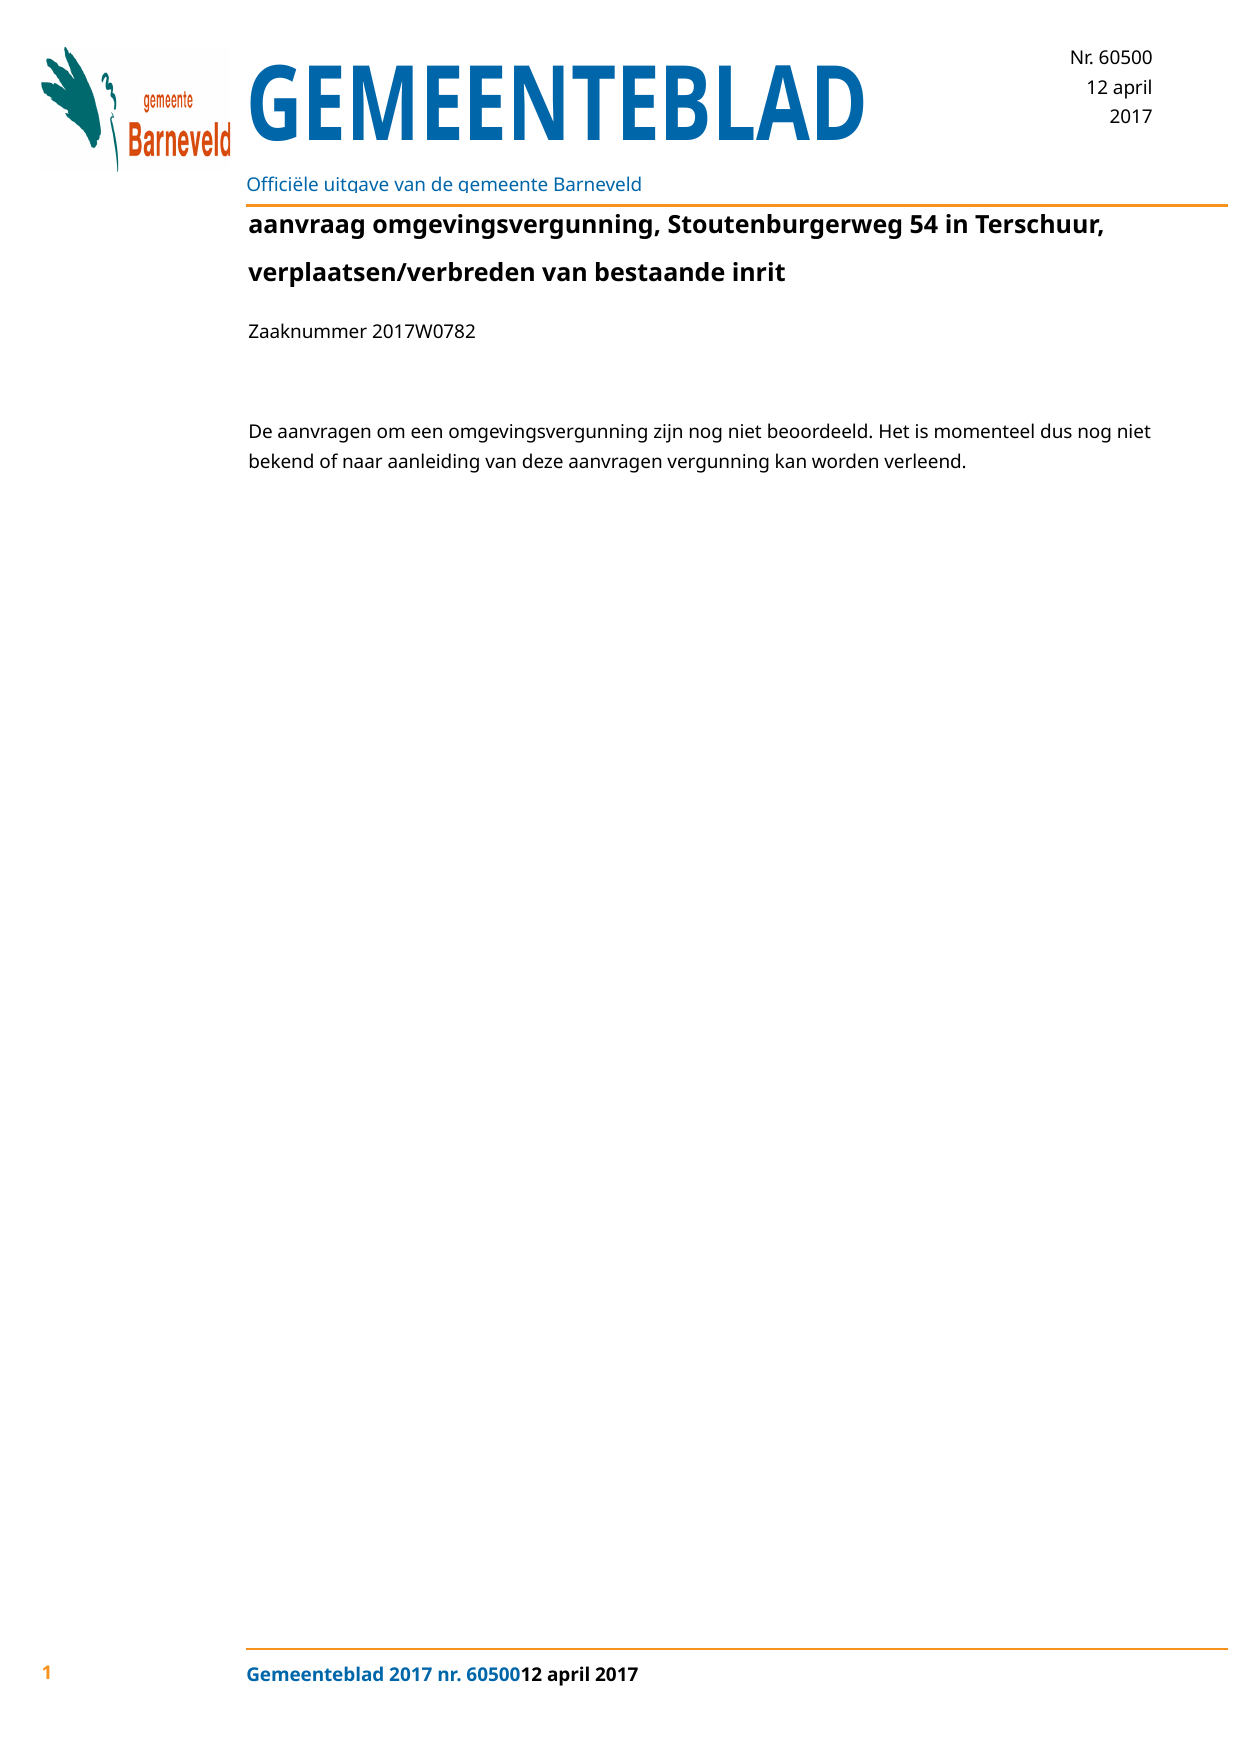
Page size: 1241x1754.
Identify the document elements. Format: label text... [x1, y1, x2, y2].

text Zaaknummer 2017W0782 [248, 318, 1152, 344]
picture [41, 47, 231, 172]
text De aanvragen om een omgevingsvergunning zijn nog niet beoordeeld. Het is momenteel dus nog niet bekend of naar aanleiding van deze aanvragen vergunning kan worden verleend. [248, 419, 1152, 474]
text aanvraag omgevingsvergunning, Stoutenburgerweg 54 in Terschuur, verplaatsen/verbreden van bestaande inrit [248, 207, 1152, 288]
